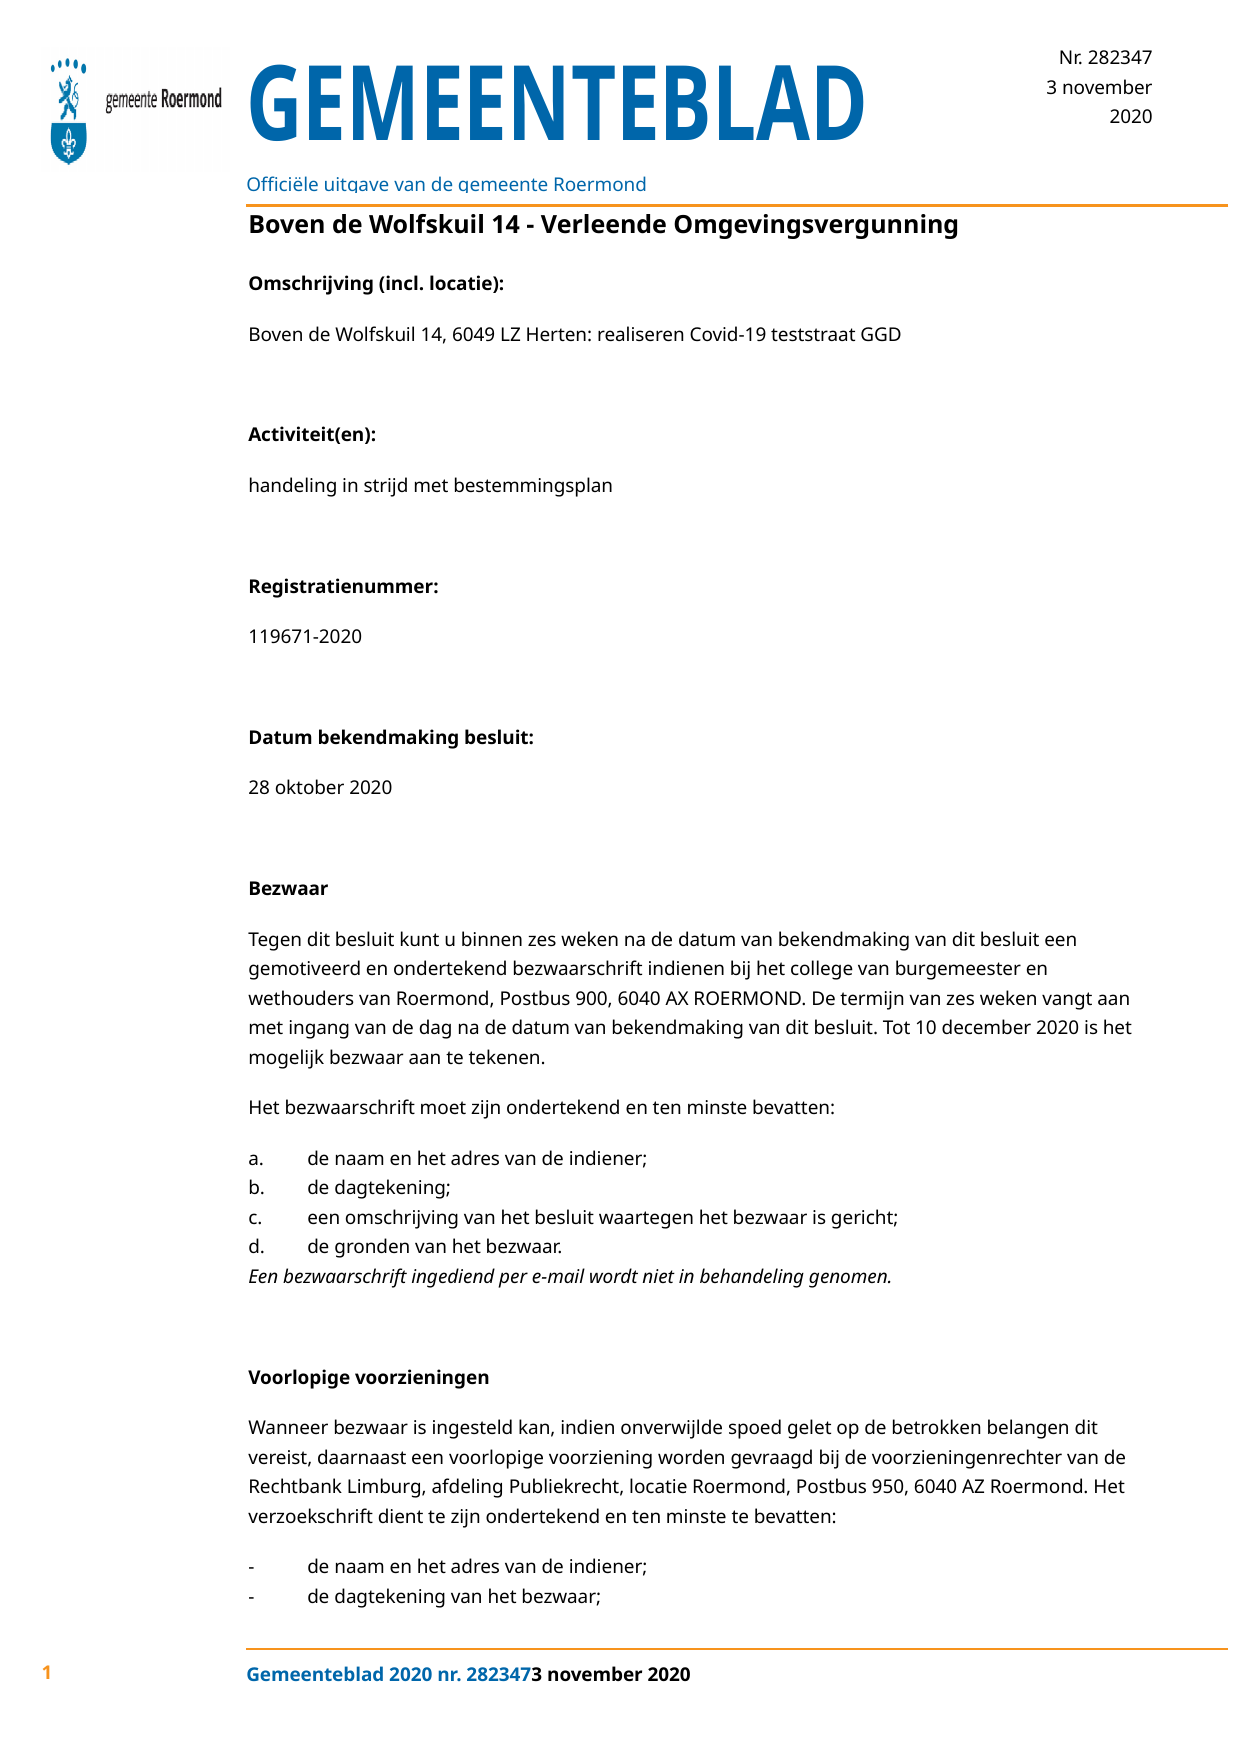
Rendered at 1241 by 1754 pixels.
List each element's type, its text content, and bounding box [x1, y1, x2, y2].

text Bezwaar [248, 875, 1152, 901]
text Activiteit(en): [248, 422, 1152, 447]
list de naam en het adres van de indiener; [248, 1145, 1152, 1171]
text Wanneer bezwaar is ingesteld kan, indien onverwijlde spoed gelet op de betrokken belangen dit vereist, daarnaast een voorlopige voorziening worden gevraagd bij de voorzieningenrechter van de Rechtbank Limburg, afdeling Publiekrecht, locatie Roermond, Postbus 950, 6040 AZ Roermond. Het verzoekschrift dient te zijn ondertekend en ten minste te bevatten: [248, 1414, 1152, 1529]
list de naam en het adres van de indiener; [248, 1554, 1152, 1579]
text Boven de Wolfskuil 14, 6049 LZ Herten: realiseren Covid-19 teststraat GGD [248, 321, 1152, 346]
picture [41, 47, 231, 172]
text handeling in strijd met bestemmingsplan [248, 472, 1152, 498]
list de dagtekening van het bezwaar; [248, 1583, 1152, 1609]
list de gronden van het bezwaar. [248, 1234, 1152, 1259]
text Omschrijving (incl. locatie): [248, 270, 1152, 296]
text 28 oktober 2020 [248, 774, 1152, 800]
text Voorlopige voorzieningen [248, 1364, 1152, 1390]
text Een bezwaarschrift ingediend per e-mail wordt niet in behandeling genomen. [248, 1263, 1152, 1289]
text Registratienummer: [248, 573, 1152, 598]
text 119671-2020 [248, 623, 1152, 649]
text Datum bekendmaking besluit: [248, 724, 1152, 750]
text Het bezwaarschrift moet zijn ondertekend en ten minste bevatten: [248, 1094, 1152, 1120]
text Tegen dit besluit kunt u binnen zes weken na de datum van bekendmaking van dit besluit een gemotiveerd en ondertekend bezwaarschrift indienen bij het college van burgemeester en wethouders van Roermond, Postbus 900, 6040 AX ROERMOND. De termijn van zes weken vangt aan met ingang van de dag na de datum van bekendmaking van dit besluit. Tot 10 december 2020 is het mogelijk bezwaar aan te tekenen. [248, 926, 1152, 1070]
list een omschrijving van het besluit waartegen het bezwaar is gericht; [248, 1204, 1152, 1230]
list de dagtekening; [248, 1174, 1152, 1200]
text Boven de Wolfskuil 14 - Verleende Omgevingsvergunning [248, 207, 1152, 241]
